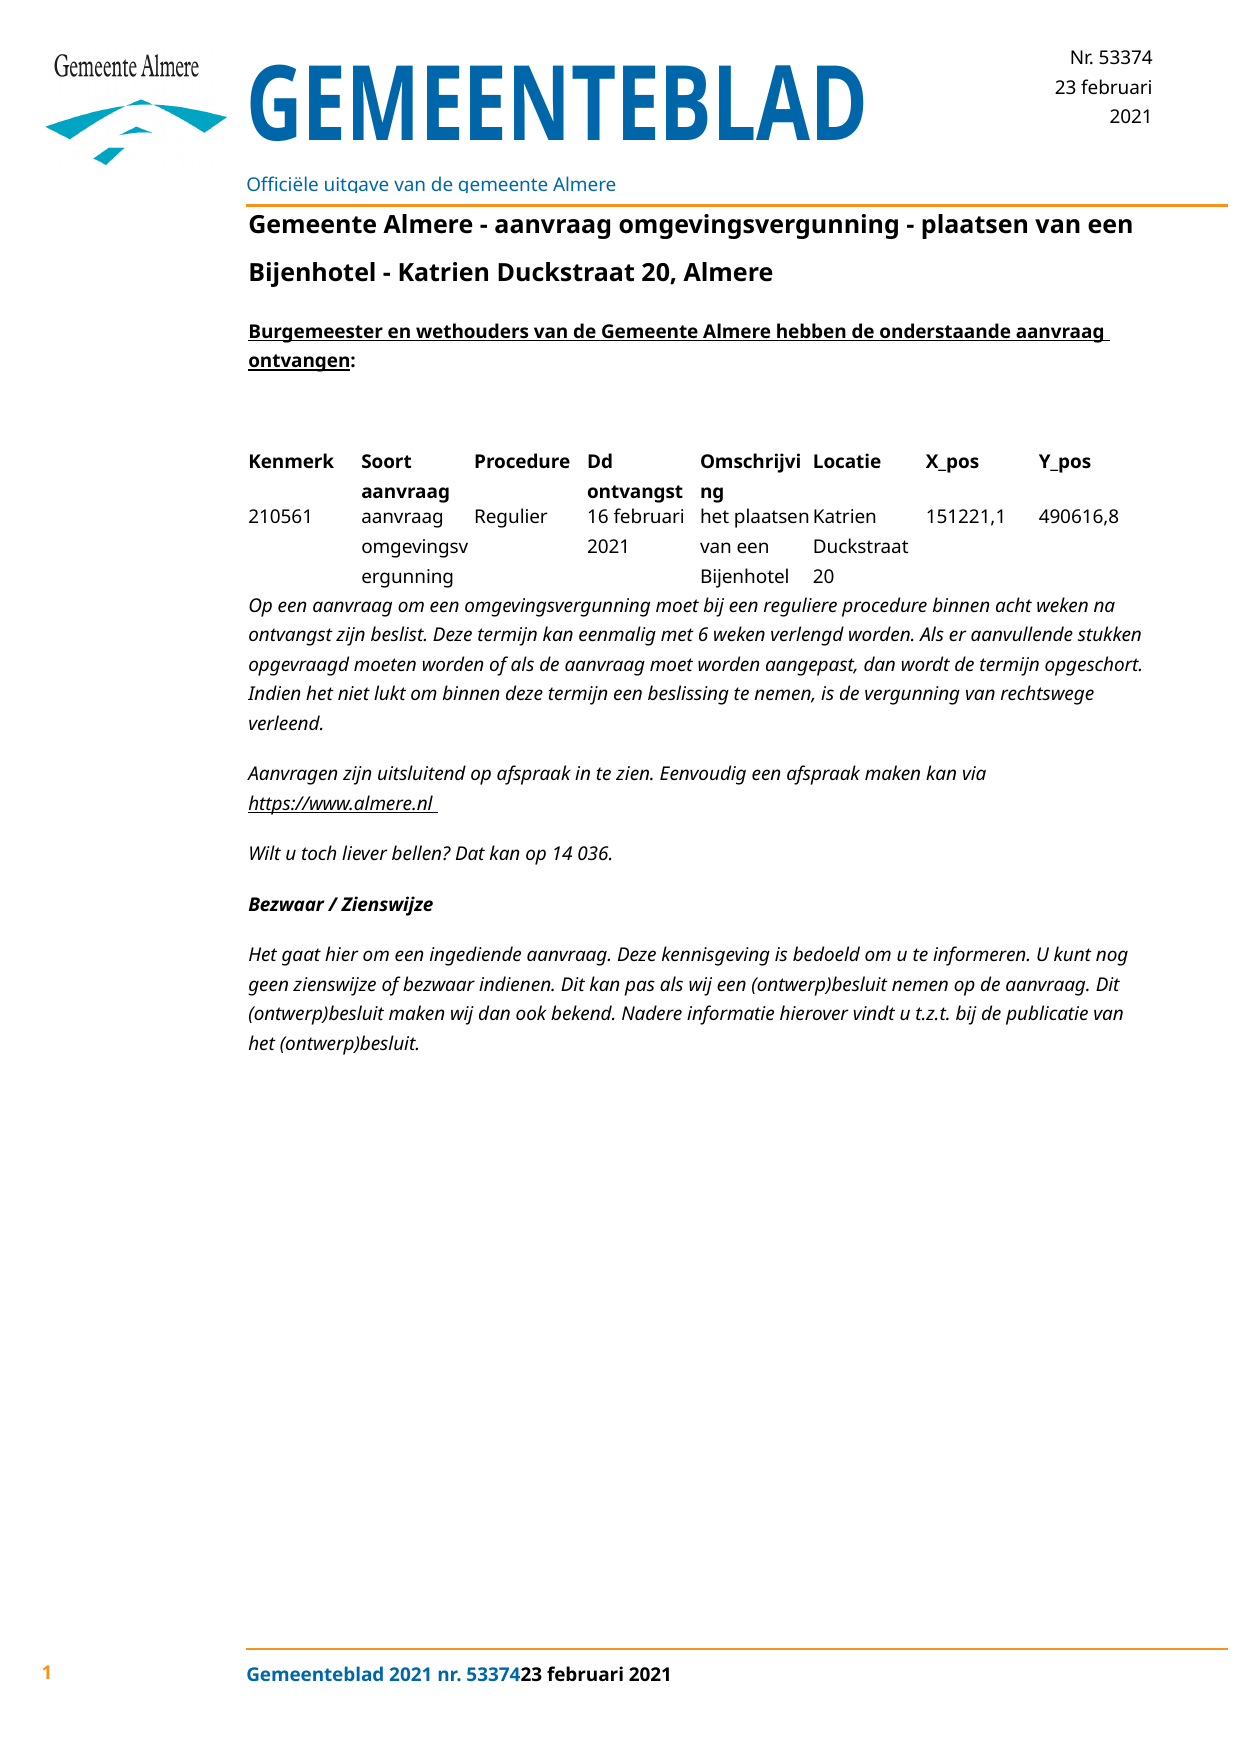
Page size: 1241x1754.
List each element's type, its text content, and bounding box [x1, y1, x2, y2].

text Op een aanvraag om een omgevingsvergunning moet bij een reguliere procedure binnen acht weken na ontvangst zijn beslist. Deze termijn kan eenmalig met 6 weken verlengd worden. Als er aanvullende stukken opgevraagd moeten worden of als de aanvraag moet worden aangepast, dan wordt de termijn opgeschort. Indien het niet lukt om binnen deze termijn een beslissing te nemen, is de vergunning van rechtswege verleend. [248, 592, 1152, 736]
table_cell het plaatsen van een Bijenhotel [700, 504, 813, 589]
picture [41, 47, 231, 172]
table_cell aanvraag omgevingsvergunning [361, 504, 474, 589]
text Burgemeester en wethouders van de Gemeente Almere hebben de onderstaande aanvraag ontvangen: [248, 318, 1152, 373]
text Aanvragen zijn uitsluitend op afspraak in te zien. Eenvoudig een afspraak maken kan via https://www.almere.nl [248, 761, 1152, 816]
table_header Soort aanvraag [361, 449, 474, 504]
text Het gaat hier om een ingediende aanvraag. Deze kennisgeving is bedoeld om u te informeren. U kunt nog geen zienswijze of bezwaar indienen. Dit kan pas als wij een (ontwerp)besluit nemen op de aanvraag. Dit (ontwerp)besluit maken wij dan ook bekend. Nadere informatie hierover vindt u t.z.t. bij de publicatie van het (ontwerp)besluit. [248, 941, 1152, 1056]
table_cell Katrien Duckstraat 20 [813, 504, 926, 589]
text Gemeente Almere - aanvraag omgevingsvergunning - plaatsen van een Bijenhotel - Katrien Duckstraat 20, Almere [248, 207, 1152, 288]
table_cell Regulier [474, 504, 587, 589]
text Wilt u toch liever bellen? Dat kan op 14 036. [248, 841, 1152, 866]
table_header Procedure [474, 449, 587, 504]
table_cell 151221,1 [926, 504, 1038, 589]
table_header Locatie [813, 449, 926, 504]
table_cell 490616,8 [1039, 504, 1152, 589]
text Bezwaar / Zienswijze [248, 891, 1152, 917]
table_cell 210561 [248, 504, 361, 589]
table_cell 16 februari 2021 [587, 504, 700, 589]
table_header Dd ontvangst [587, 449, 700, 504]
table_header X_pos [926, 449, 1038, 504]
table_header Kenmerk [248, 449, 361, 504]
table_header Y_pos [1039, 449, 1152, 504]
table_header Omschrijving [700, 449, 813, 504]
